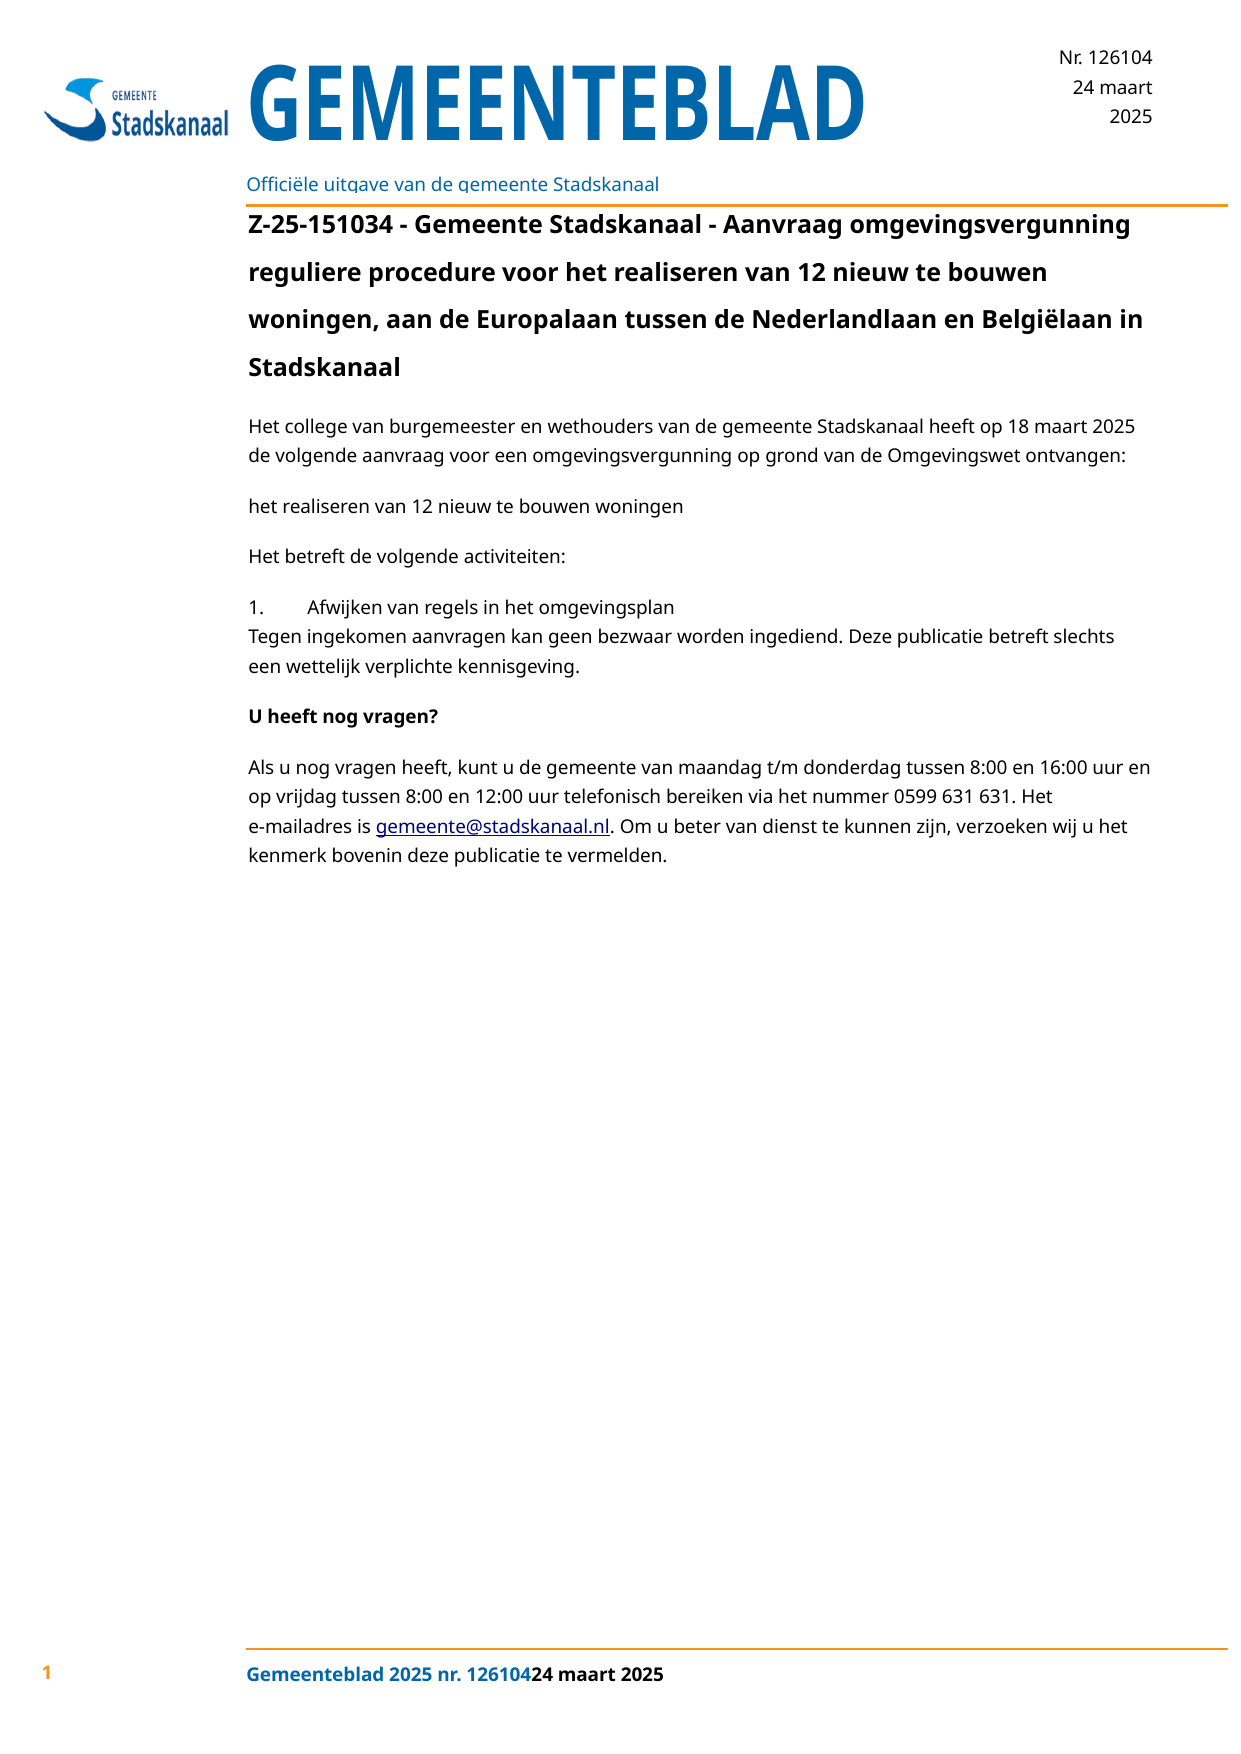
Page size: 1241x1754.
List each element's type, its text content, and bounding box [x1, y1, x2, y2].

picture [41, 47, 231, 172]
text U heeft nog vragen? [248, 703, 1152, 729]
text Z-25-151034 - Gemeente Stadskanaal - Aanvraag omgevingsvergunning reguliere procedure voor het realiseren van 12 nieuw te bouwen woningen, aan de Europalaan tussen de Nederlandlaan en Belgiëlaan in Stadskanaal [248, 207, 1152, 384]
list Afwijken van regels in het omgevingsplan [248, 594, 1152, 620]
text Het college van burgemeester en wethouders van de gemeente Stadskanaal heeft op 18 maart 2025 de volgende aanvraag voor een omgevingsvergunning op grond van de Omgevingswet ontvangen: [248, 413, 1152, 468]
text Het betreft de volgende activiteiten: [248, 543, 1152, 569]
text Als u nog vragen heeft, kunt u de gemeente van maandag t/m donderdag tussen 8:00 en 16:00 uur en op vrijdag tussen 8:00 en 12:00 uur telefonisch bereiken via het nummer 0599 631 631. Het e‑mailadres is gemeente@stadskanaal.nl. Om u beter van dienst te kunnen zijn, verzoeken wij u het kenmerk bovenin deze publicatie te vermelden. [248, 754, 1152, 868]
text Tegen ingekomen aanvragen kan geen bezwaar worden ingediend. Deze publicatie betreft slechts een wettelijk verplichte kennisgeving. [248, 623, 1152, 679]
text het realiseren van 12 nieuw te bouwen woningen [248, 493, 1152, 519]
